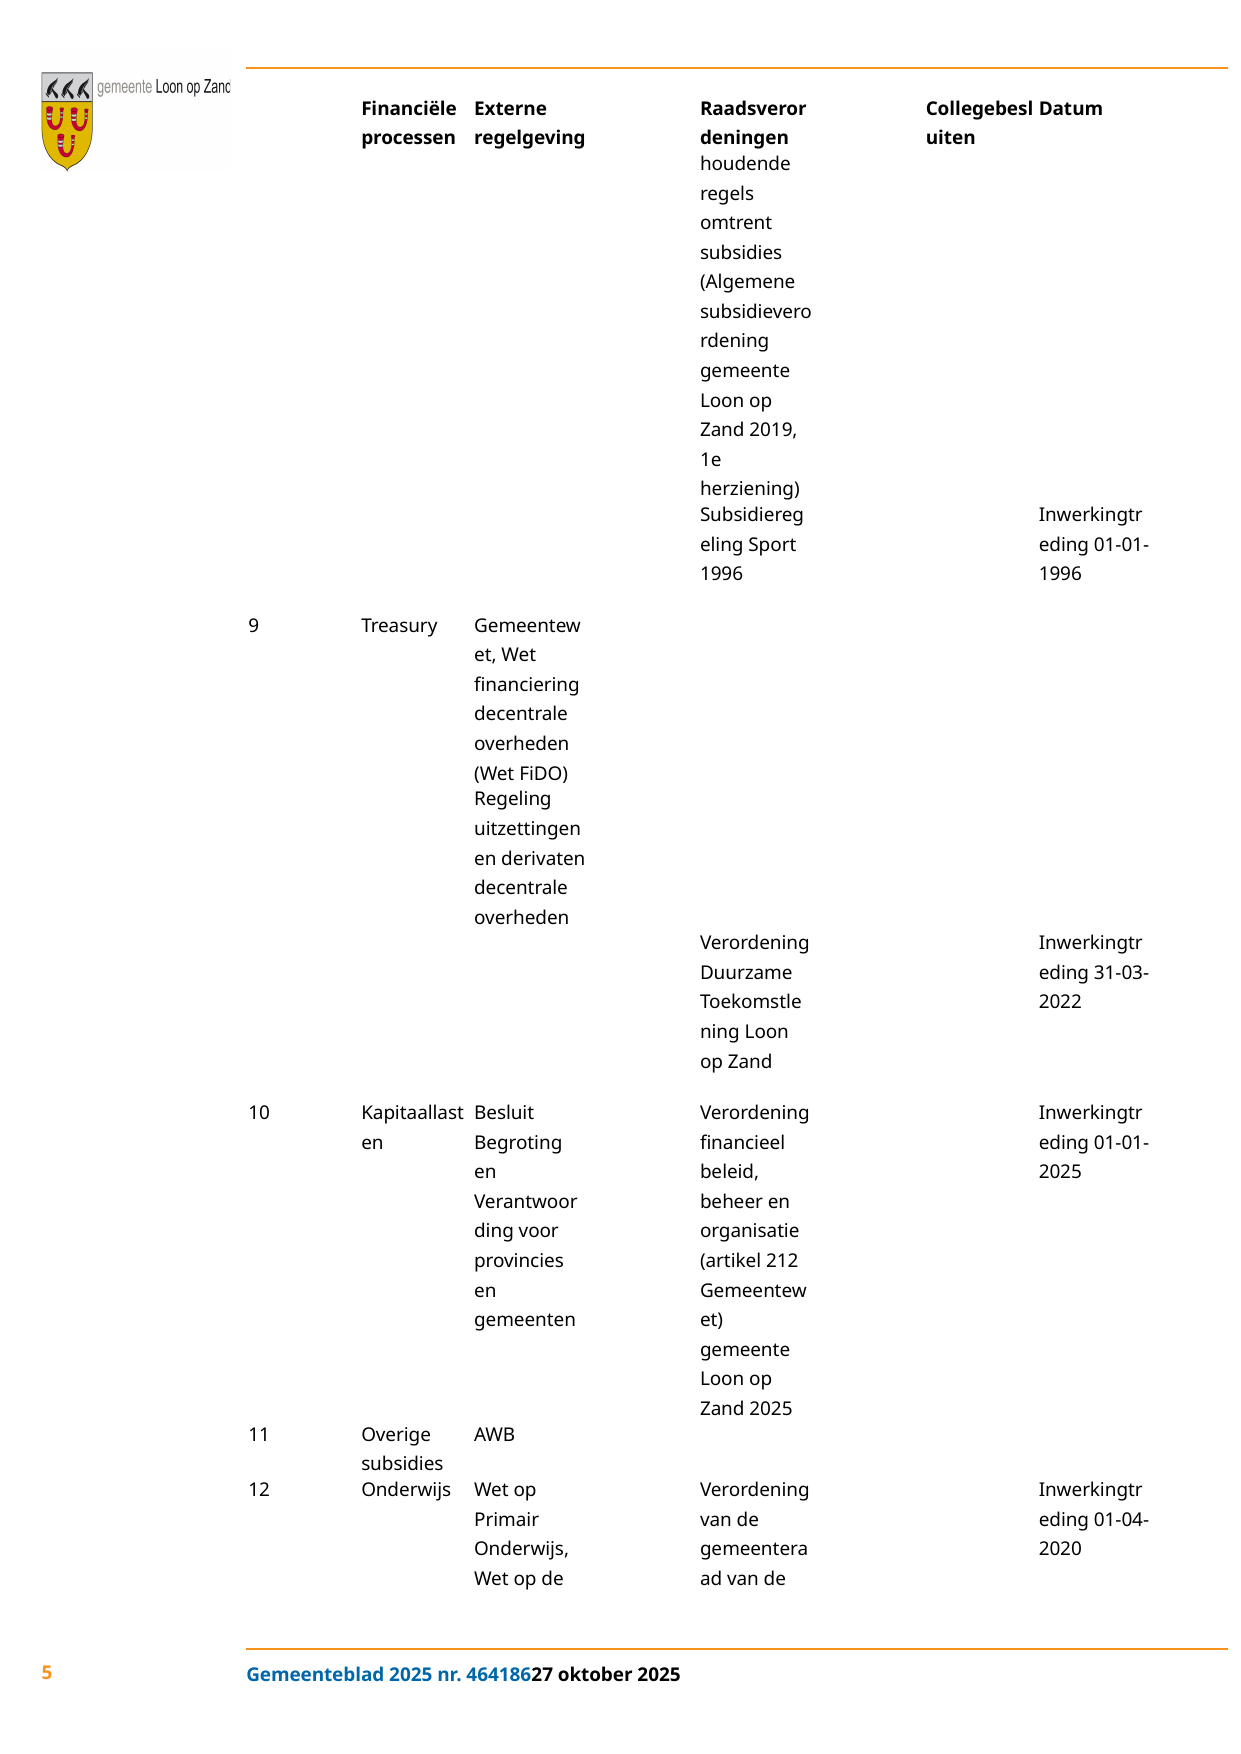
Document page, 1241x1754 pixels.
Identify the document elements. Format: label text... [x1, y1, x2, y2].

table_cell 9 [248, 612, 361, 786]
table_cell Verordening van de gemeenteraad van de [700, 1476, 813, 1591]
table_cell [248, 586, 361, 612]
table_cell [474, 1074, 587, 1099]
table_cell [361, 1074, 474, 1099]
table_cell [926, 1421, 1038, 1476]
table_header [587, 95, 700, 150]
table_cell [813, 1421, 926, 1476]
table_cell [926, 501, 1038, 586]
table_cell [361, 150, 474, 501]
table_cell houdende regels omtrent subsidies (Algemene subsidieverordening gemeente Loon op Zand 2019, 1e herziening) [700, 150, 813, 501]
table_cell [813, 1099, 926, 1421]
table_cell [926, 586, 1038, 612]
table_cell [700, 1421, 813, 1476]
table_cell Verordening Duurzame Toekomstlening Loon op Zand [700, 930, 813, 1074]
table_cell [587, 1074, 700, 1099]
table_header Raadsverordeningen [700, 95, 813, 150]
table_cell [1039, 1074, 1152, 1099]
table_cell Inwerkingtreding 01-01-1996 [1039, 501, 1152, 586]
table_cell Besluit Begroting en Verantwoording voor provincies en gemeenten [474, 1099, 587, 1421]
table_cell Onderwijs [361, 1476, 474, 1591]
table_cell [474, 501, 587, 586]
table_cell [926, 1099, 1038, 1421]
table_cell [474, 930, 587, 1074]
table_cell [474, 586, 587, 612]
table_cell [926, 612, 1038, 786]
table_cell Kapitaallasten [361, 1099, 474, 1421]
table_header Financiële processen [361, 95, 474, 150]
table_cell [813, 930, 926, 1074]
table_cell [587, 786, 700, 929]
table_cell [361, 786, 474, 929]
table_cell [926, 930, 1038, 1074]
table_cell 11 [248, 1421, 361, 1476]
table_cell [926, 1074, 1038, 1099]
table_cell [1039, 1421, 1152, 1476]
table_cell 10 [248, 1099, 361, 1421]
table_cell [361, 930, 474, 1074]
table_cell Inwerkingtreding 31-03-2022 [1039, 930, 1152, 1074]
table_cell [248, 930, 361, 1074]
table_cell [926, 786, 1038, 929]
picture [41, 47, 231, 172]
table_cell [248, 1074, 361, 1099]
table_cell [813, 501, 926, 586]
table_cell Inwerkingtreding 01-04-2020 [1039, 1476, 1152, 1591]
table_header Collegebesluiten [926, 95, 1038, 150]
table_cell [813, 586, 926, 612]
table_cell Regeling uitzettingen en derivaten decentrale overheden [474, 786, 587, 929]
table_cell [587, 1421, 700, 1476]
table_cell Gemeentewet, Wet financiering decentrale overheden (Wet FiDO) [474, 612, 587, 786]
table_cell [1039, 586, 1152, 612]
table_cell Wet op Primair Onderwijs, Wet op de [474, 1476, 587, 1591]
table_header [813, 95, 926, 150]
table_cell [700, 786, 813, 929]
table_cell [813, 612, 926, 786]
table_cell [587, 1099, 700, 1421]
table_cell [361, 586, 474, 612]
table_header Datum [1039, 95, 1152, 150]
table_cell [587, 612, 700, 786]
table_cell [248, 150, 361, 501]
table_cell Verordening financieel beleid, beheer en organisatie (artikel 212 Gemeentewet) gemeente Loon op Zand 2025 [700, 1099, 813, 1421]
table_cell [587, 501, 700, 586]
table_cell Subsidieregeling Sport 1996 [700, 501, 813, 586]
table_cell [474, 150, 587, 501]
table_cell [587, 1476, 700, 1591]
table_cell [700, 1074, 813, 1099]
table_cell AWB [474, 1421, 587, 1476]
table_cell Overige subsidies [361, 1421, 474, 1476]
table_cell 12 [248, 1476, 361, 1591]
table_cell Inwerkingtreding 01-01-2025 [1039, 1099, 1152, 1421]
table_cell [700, 586, 813, 612]
table_cell [813, 1074, 926, 1099]
table_cell [926, 150, 1038, 501]
table_cell [813, 1476, 926, 1591]
table_cell [700, 612, 813, 786]
table_cell [1039, 786, 1152, 929]
table_cell [587, 586, 700, 612]
table_cell [1039, 612, 1152, 786]
table_cell [587, 930, 700, 1074]
table_cell [926, 1476, 1038, 1591]
table_cell [813, 786, 926, 929]
table_header Externe regelgeving [474, 95, 587, 150]
table_cell [361, 501, 474, 586]
table_cell [1039, 150, 1152, 501]
table_header [248, 95, 361, 150]
table_cell [587, 150, 700, 501]
table_cell [248, 501, 361, 586]
table_cell [248, 786, 361, 929]
table_cell [813, 150, 926, 501]
table_cell Treasury [361, 612, 474, 786]
